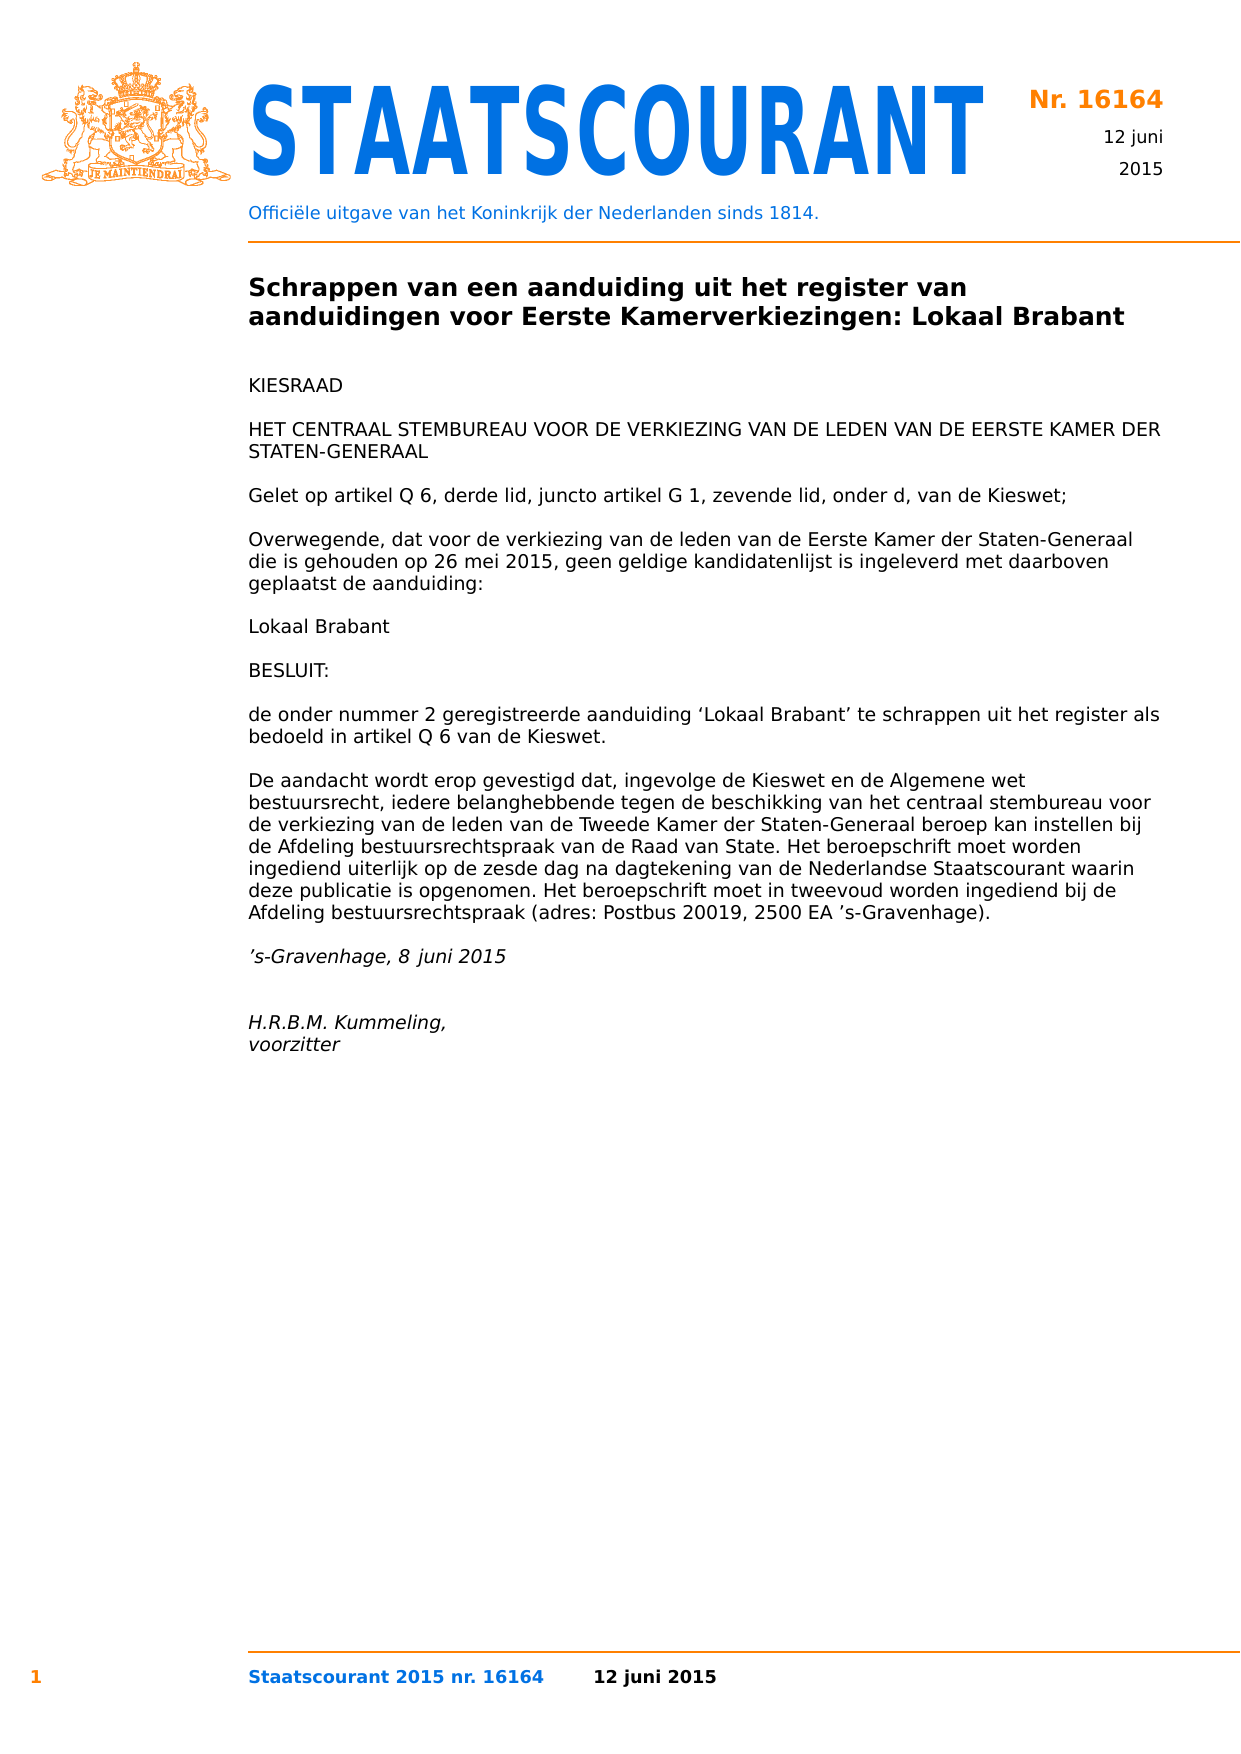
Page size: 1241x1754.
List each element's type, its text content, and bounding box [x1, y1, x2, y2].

table_header [25, 62, 248, 241]
picture [41, 62, 231, 186]
text De aandacht wordt erop gevestigd dat, ingevolge de Kieswet en de Algemene wet bestuursrecht, iedere belanghebbende tegen de beschikking van het centraal stembureau voor de verkiezing van de leden van de Tweede Kamer der Staten-Generaal beroep kan instellen bij de Afdeling bestuursrechtspraak van de Raad van State. Het beroepschrift moet worden ingediend uiterlijk op de zesde dag na dagtekening van de Nederlandse Staatscourant waarin deze publicatie is opgenomen. Het beroepschrift moet in tweevoud worden ingediend bij de Afdeling bestuursrechtspraak (adres: Postbus 20019, 2500 EA ’s-Gravenhage). [248, 770, 1163, 924]
text Overwegende, dat voor de verkiezing van de leden van de Eerste Kamer der Staten-Generaal die is gehouden op 26 mei 2015, geen geldige kandidatenlijst is ingeleverd met daarboven geplaatst de aanduiding: [248, 529, 1163, 594]
table_header Nr. 16164 [998, 62, 1240, 121]
text Gelet op artikel Q 6, derde lid, juncto artikel G 1, zevende lid, onder d, van de Kieswet; [248, 485, 1163, 507]
table_header STAATSCOURANT [248, 62, 998, 203]
text de onder nummer 2 geregistreerde aanduiding ‘Lokaal Brabant’ te schrappen uit het register als bedoeld in artikel Q 6 van de Kieswet. [248, 704, 1163, 748]
table_cell Officiële uitgave van het Koninkrijk der Nederlanden sinds 1814. [248, 203, 1240, 241]
table_cell 12 juni [998, 121, 1240, 153]
text Lokaal Brabant [248, 616, 1163, 638]
text HET CENTRAAL STEMBUREAU VOOR DE VERKIEZING VAN DE LEDEN VAN DE EERSTE KAMER DER STATEN-GENERAAL [248, 419, 1163, 463]
text ’s-Gravenhage, 8 juni 2015 [248, 946, 1163, 968]
text KIESRAAD [248, 375, 1163, 397]
table_cell 2015 [998, 153, 1240, 203]
text H.R.B.M. Kummeling, voorzitter [248, 989, 1163, 1056]
subtitle Schrappen van een aanduiding uit het register van aanduidingen voor Eerste Kamerverkiezingen: Lokaal Brabant [248, 273, 1163, 331]
text BESLUIT: [248, 660, 1163, 682]
